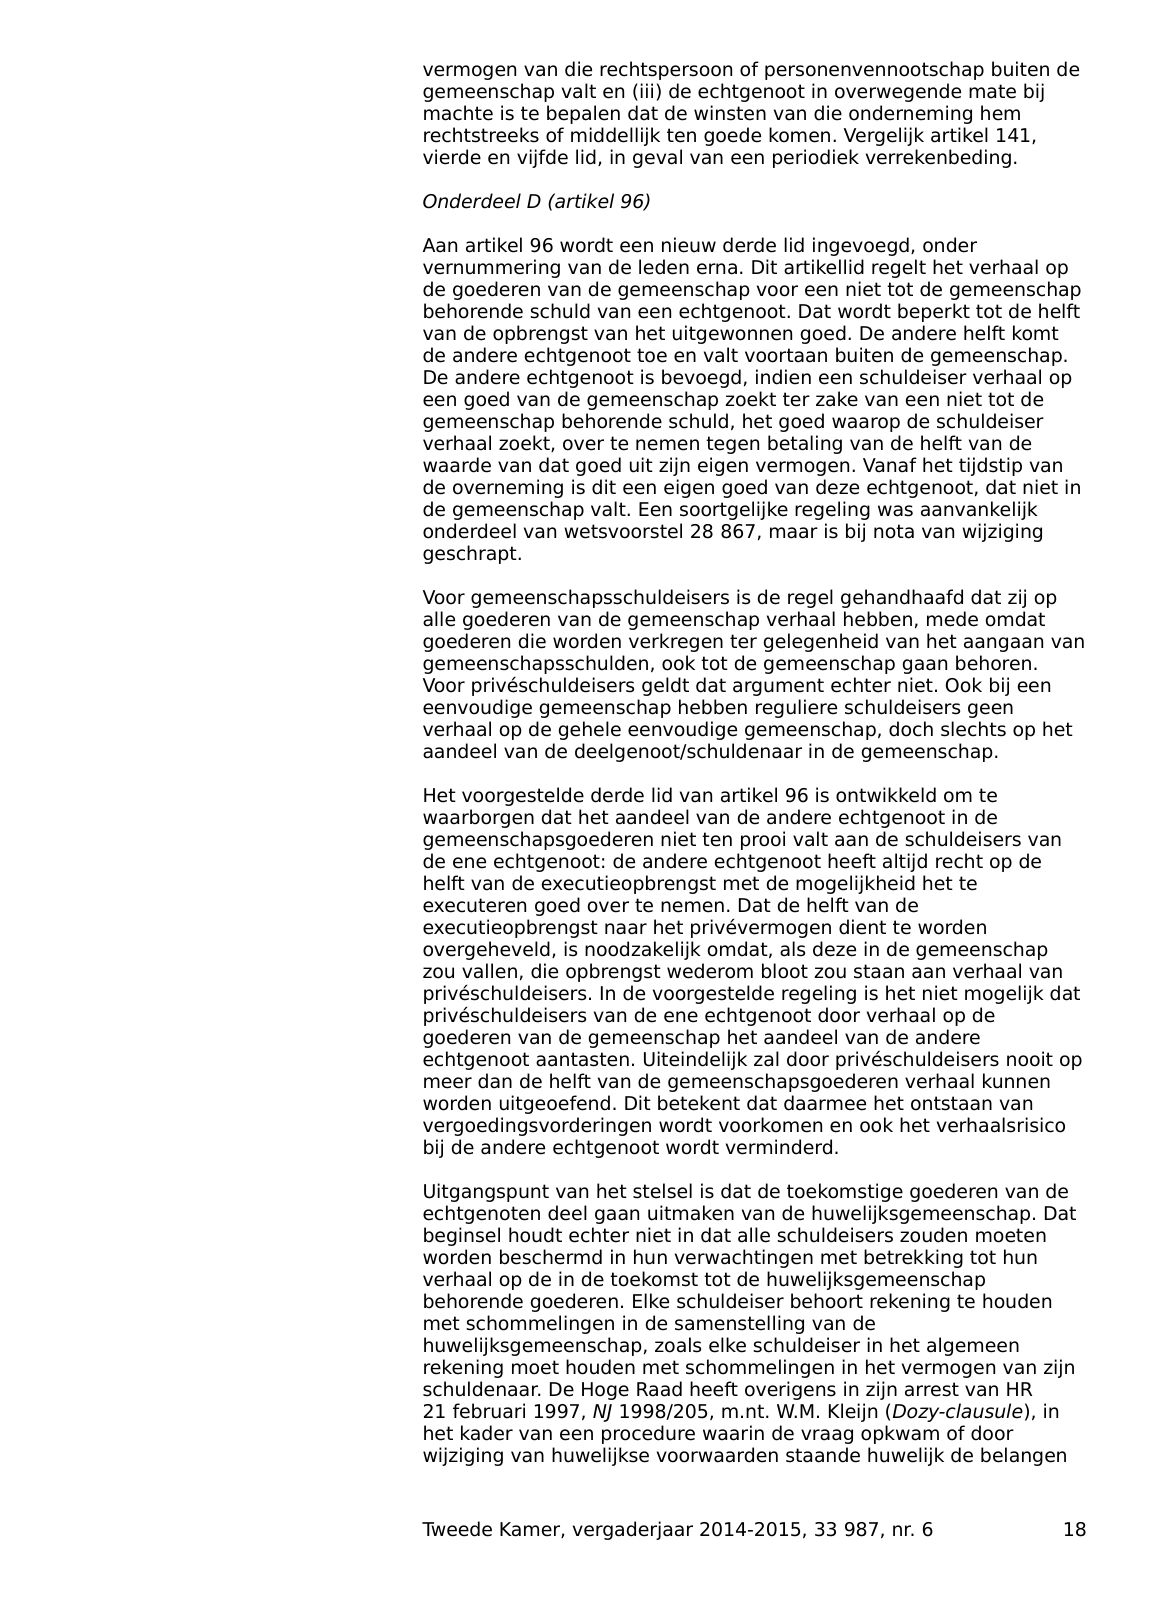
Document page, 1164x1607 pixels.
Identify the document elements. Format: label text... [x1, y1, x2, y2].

text Uitgangspunt van het stelsel is dat de toekomstige goederen van de echtgenoten deel gaan uitmaken van de huwelijksgemeenschap. Dat beginsel houdt echter niet in dat alle schuldeisers zouden moeten worden beschermd in hun verwachtingen met betrekking tot hun verhaal op de in de toekomst tot de huwelijksgemeenschap behorende goederen. Elke schuldeiser behoort rekening te houden met schommelingen in de samenstelling van de huwelijksgemeenschap, zoals elke schuldeiser in het algemeen rekening moet houden met schommelingen in het vermogen van zijn schuldenaar. De Hoge Raad heeft overigens in zijn arrest van HR 21 februari 1997, NJ 1998/205, m.nt. W.M. Kleijn (Dozy-clausule), in het kader van een procedure waarin de vraag opkwam of door wijziging van huwelijkse voorwaarden staande huwelijk de belangen [422, 1181, 1087, 1467]
text Voor gemeenschapsschuldeisers is de regel gehandhaafd dat zij op alle goederen van de gemeenschap verhaal hebben, mede omdat goederen die worden verkregen ter gelegenheid van het aangaan van gemeenschapsschulden, ook tot de gemeenschap gaan behoren. Voor privéschuldeisers geldt dat argument echter niet. Ook bij een eenvoudige gemeenschap hebben reguliere schuldeisers geen verhaal op de gehele eenvoudige gemeenschap, doch slechts op het aandeel van de deelgenoot/schuldenaar in de gemeenschap. [422, 587, 1087, 763]
text Aan artikel 96 wordt een nieuw derde lid ingevoegd, onder vernummering van de leden erna. Dit artikellid regelt het verhaal op de goederen van de gemeenschap voor een niet tot de gemeenschap behorende schuld van een echtgenoot. Dat wordt beperkt tot de helft van de opbrengst van het uitgewonnen goed. De andere helft komt de andere echtgenoot toe en valt voortaan buiten de gemeenschap. De andere echtgenoot is bevoegd, indien een schuldeiser verhaal op een goed van de gemeenschap zoekt ter zake van een niet tot de gemeenschap behorende schuld, het goed waarop de schuldeiser verhaal zoekt, over te nemen tegen betaling van de helft van de waarde van dat goed uit zijn eigen vermogen. Vanaf het tijdstip van de overneming is dit een eigen goed van deze echtgenoot, dat niet in de gemeenschap valt. Een soortgelijke regeling was aanvankelijk onderdeel van wetsvoorstel 28 867, maar is bij nota van wijziging geschrapt. [422, 235, 1087, 565]
subtitle Onderdeel D (artikel 96) [422, 191, 1087, 213]
text Het voorgestelde derde lid van artikel 96 is ontwikkeld om te waarborgen dat het aandeel van de andere echtgenoot in de gemeenschapsgoederen niet ten prooi valt aan de schuldeisers van de ene echtgenoot: de andere echtgenoot heeft altijd recht op de helft van de executieopbrengst met de mogelijkheid het te executeren goed over te nemen. Dat de helft van de executieopbrengst naar het privévermogen dient te worden overgeheveld, is noodzakelijk omdat, als deze in de gemeenschap zou vallen, die opbrengst wederom bloot zou staan aan verhaal van privéschuldeisers. In de voorgestelde regeling is het niet mogelijk dat privéschuldeisers van de ene echtgenoot door verhaal op de goederen van de gemeenschap het aandeel van de andere echtgenoot aantasten. Uiteindelijk zal door privéschuldeisers nooit op meer dan de helft van de gemeenschapsgoederen verhaal kunnen worden uitgeoefend. Dit betekent dat daarmee het ontstaan van vergoedingsvorderingen wordt voorkomen en ook het verhaalsrisico bij de andere echtgenoot wordt verminderd. [422, 785, 1087, 1159]
text vermogen van die rechtspersoon of personenvennootschap buiten de gemeenschap valt en (iii) de echtgenoot in overwegende mate bij machte is te bepalen dat de winsten van die onderneming hem rechtstreeks of middellijk ten goede komen. Vergelijk artikel 141, vierde en vijfde lid, in geval van een periodiek verrekenbeding. [422, 59, 1087, 169]
